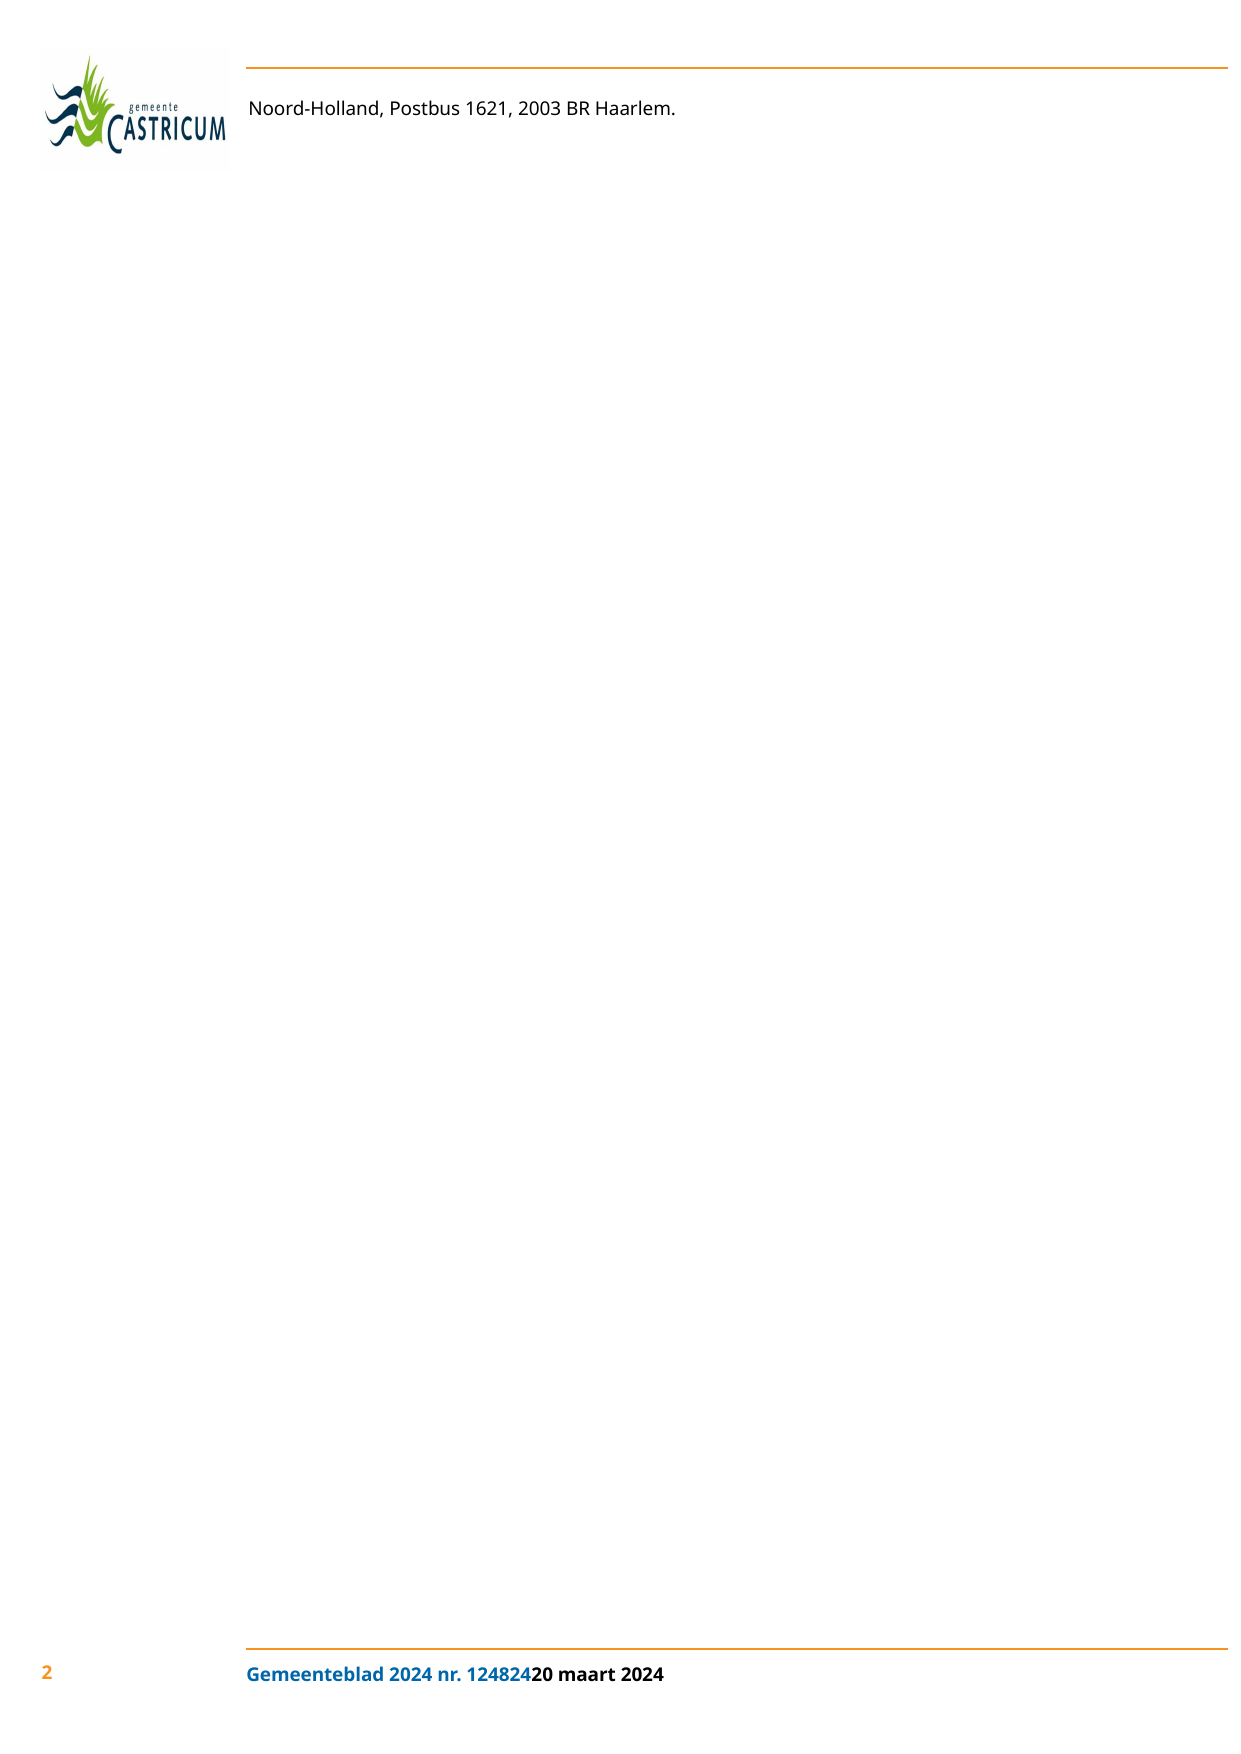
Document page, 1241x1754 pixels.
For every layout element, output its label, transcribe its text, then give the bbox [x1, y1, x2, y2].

picture [41, 47, 231, 172]
text Noord-Holland, Postbus 1621, 2003 BR Haarlem. [248, 95, 1152, 121]
